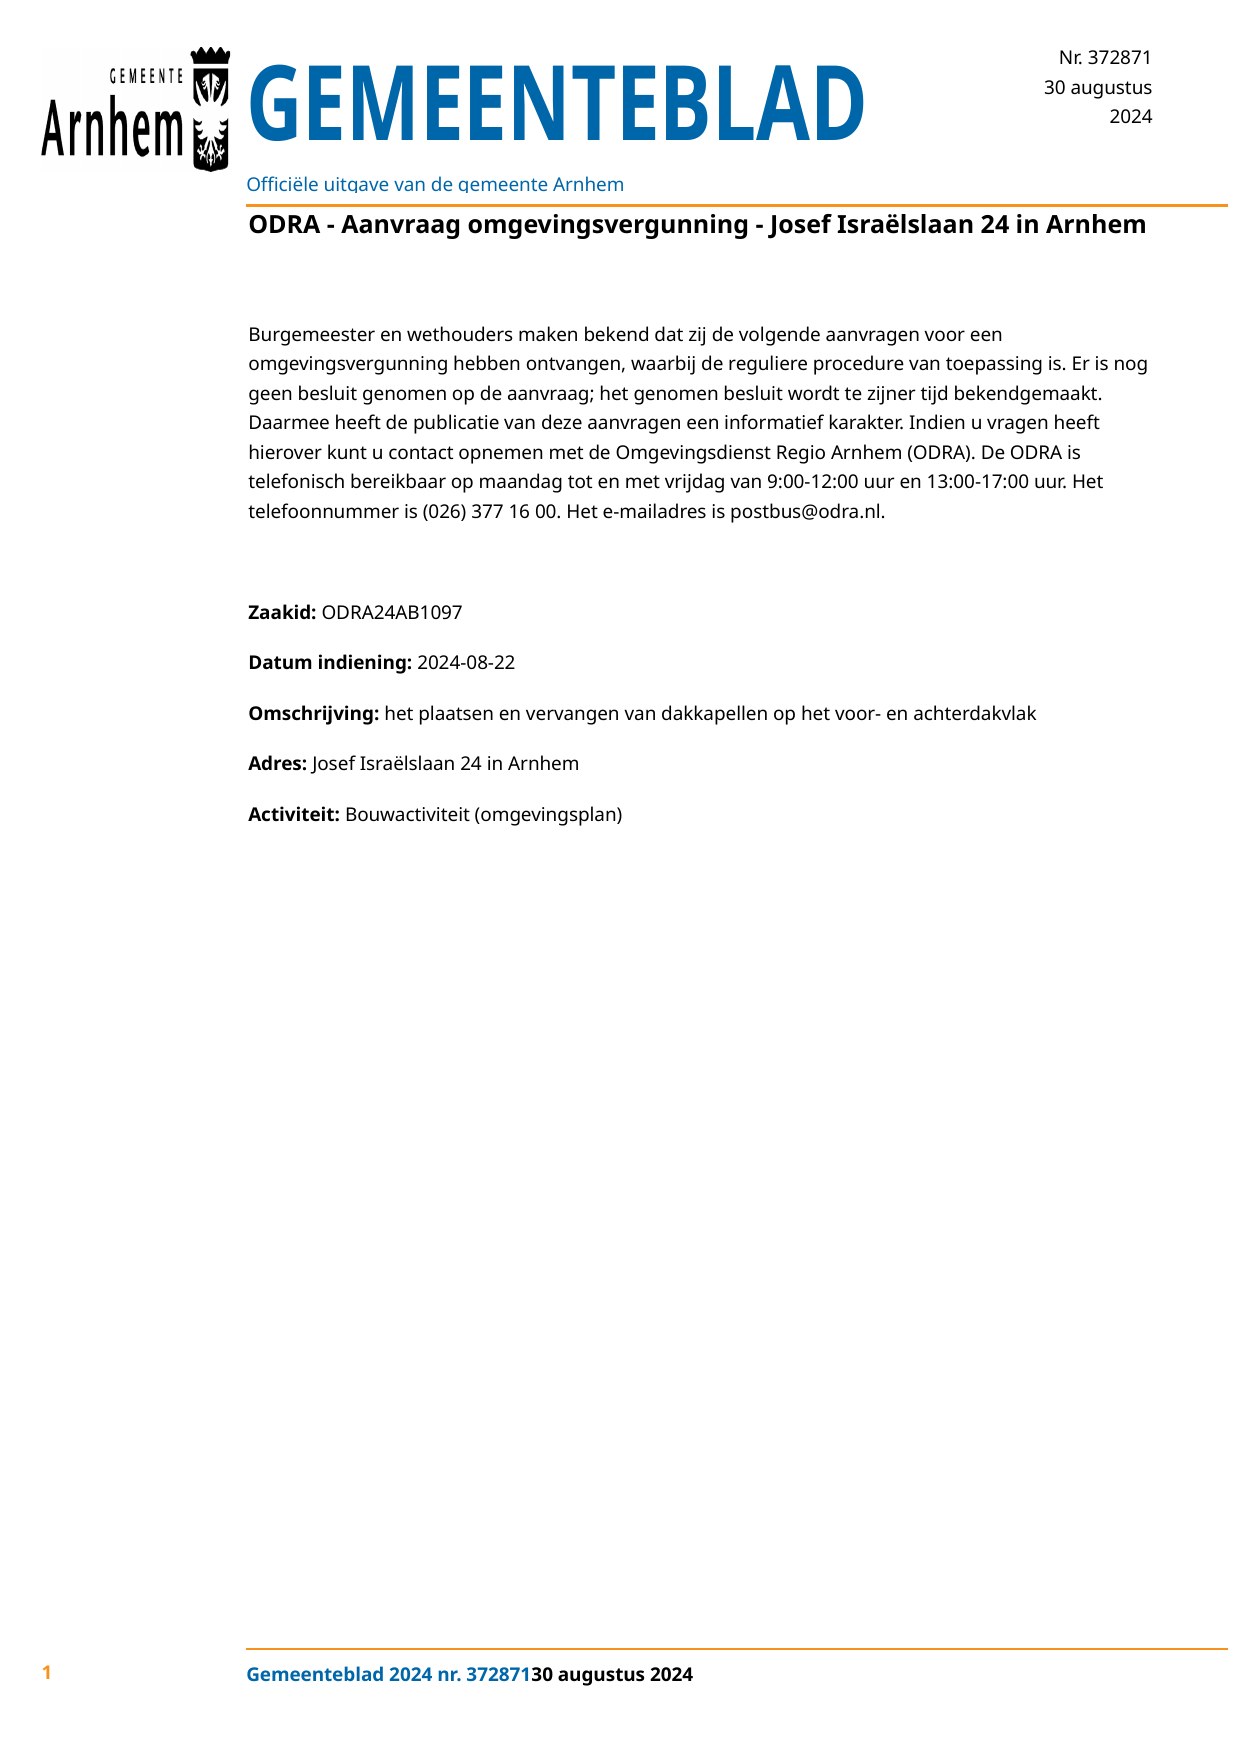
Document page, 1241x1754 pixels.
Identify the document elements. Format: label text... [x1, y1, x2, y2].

text Zaakid: ODRA24AB1097 [248, 599, 1152, 625]
text Datum indiening: 2024-08-22 [248, 649, 1152, 675]
text Adres: Josef Israëlslaan 24 in Arnhem [248, 750, 1152, 776]
text Omschrijving: het plaatsen en vervangen van dakkapellen op het voor- en achterdakvlak [248, 700, 1152, 726]
picture [41, 47, 231, 172]
text Activiteit: Bouwactiviteit (omgevingsplan) [248, 801, 1152, 826]
text ODRA - Aanvraag omgevingsvergunning - Josef Israëlslaan 24 in Arnhem [248, 207, 1152, 241]
text Burgemeester en wethouders maken bekend dat zij de volgende aanvragen voor een omgevingsvergunning hebben ontvangen, waarbij de reguliere procedure van toepassing is. Er is nog geen besluit genomen op de aanvraag; het genomen besluit wordt te zijner tijd bekendgemaakt. Daarmee heeft de publicatie van deze aanvragen een informatief karakter. Indien u vragen heeft hierover kunt u contact opnemen met de Omgevingsdienst Regio Arnhem (ODRA). De ODRA is telefonisch bereikbaar op maandag tot en met vrijdag van 9:00-12:00 uur en 13:00-17:00 uur. Het telefoonnummer is (026) 377 16 00. Het e-mailadres is postbus@odra.nl. [248, 321, 1152, 524]
